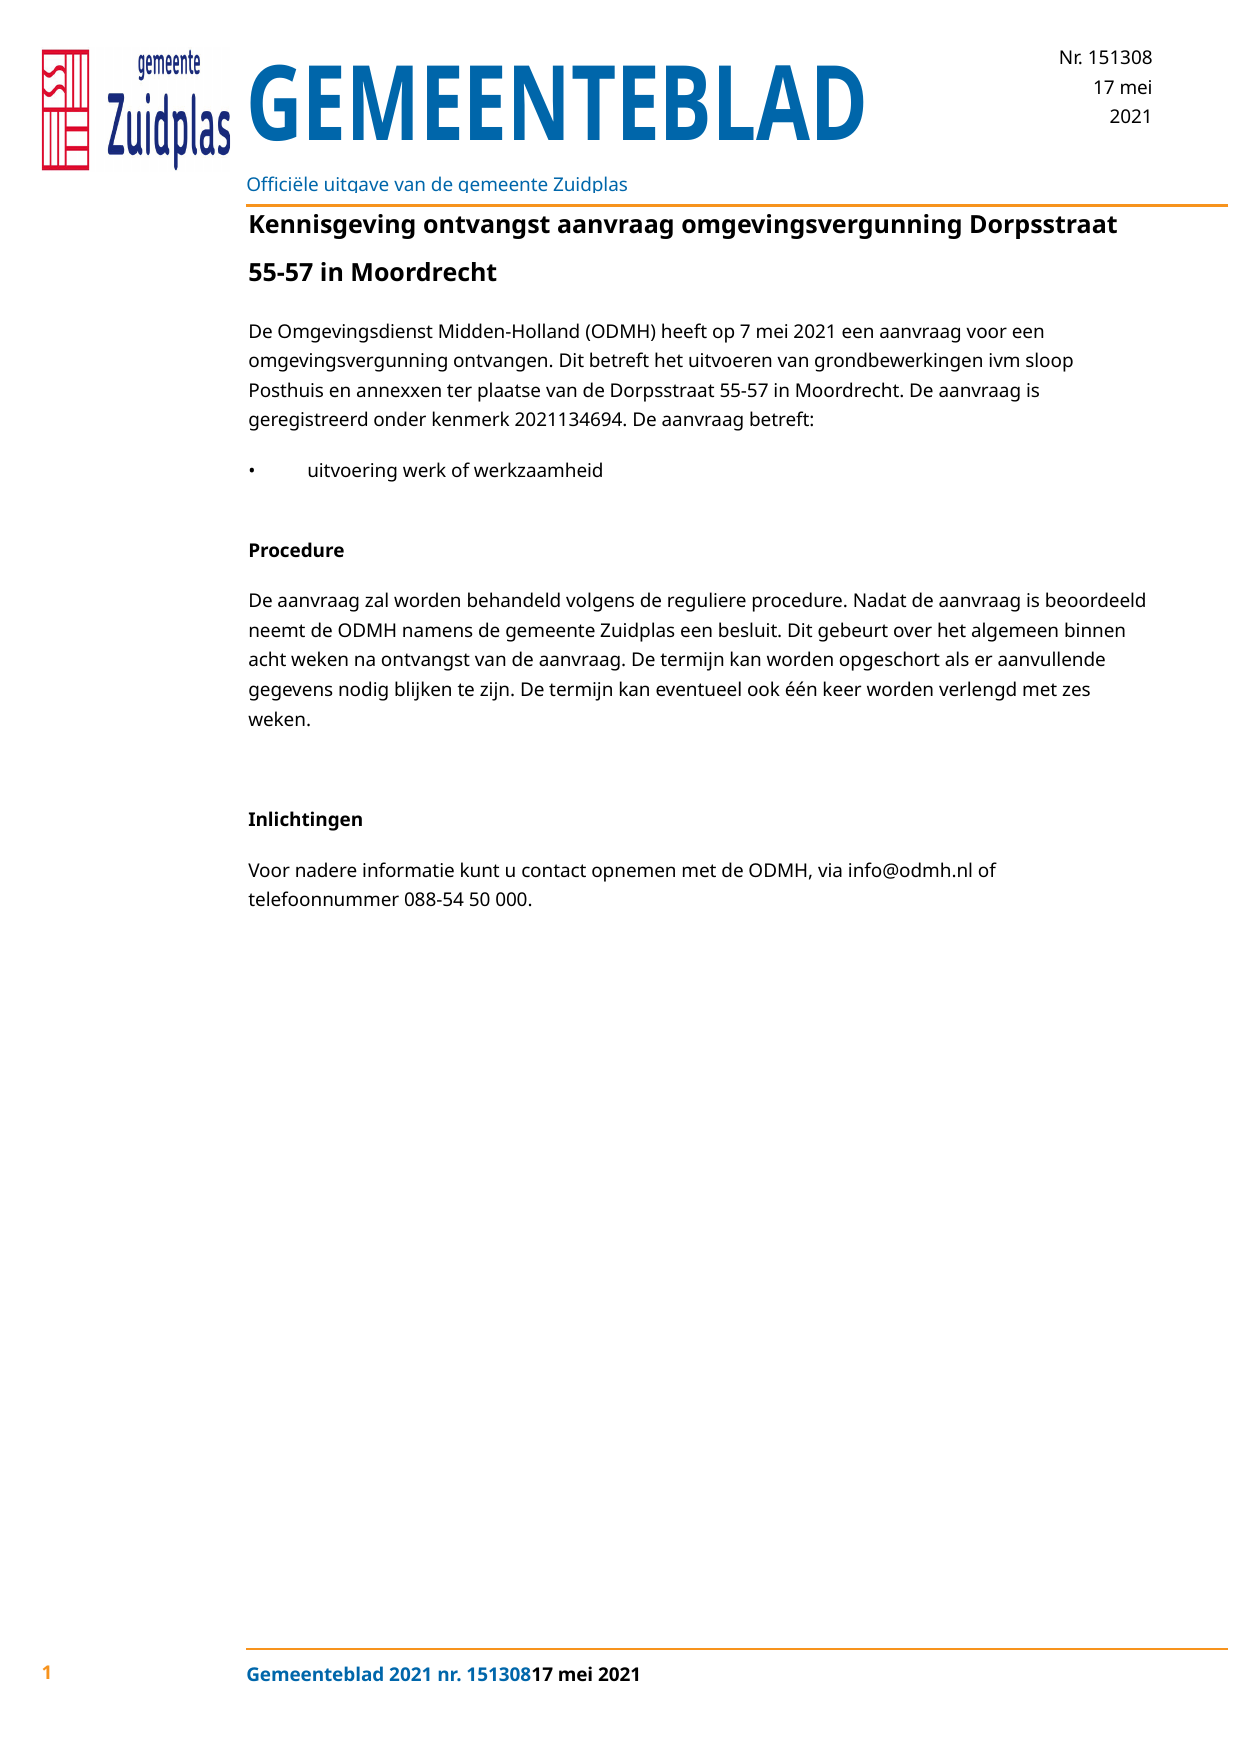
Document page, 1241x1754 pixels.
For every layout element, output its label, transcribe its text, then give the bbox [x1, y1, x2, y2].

text Voor nadere informatie kunt u contact opnemen met de ODMH, via info@odmh.nl of telefoonnummer 088-54 50 000. [248, 857, 1152, 912]
text De Omgevingsdienst Midden-Holland (ODMH) heeft op 7 mei 2021 een aanvraag voor een omgevingsvergunning ontvangen. Dit betreft het uitvoeren van grondbewerkingen ivm sloop Posthuis en annexxen ter plaatse van de Dorpsstraat 55-57 in Moordrecht. De aanvraag is geregistreerd onder kenmerk 2021134694. De aanvraag betreft: [248, 318, 1152, 432]
text Kennisgeving ontvangst aanvraag omgevingsvergunning Dorpsstraat 55-57 in Moordrecht [248, 207, 1152, 288]
text Inlichtingen [248, 807, 1152, 832]
list uitvoering werk of werkzaamheid [248, 457, 1152, 483]
text Procedure [248, 537, 1152, 563]
text De aanvraag zal worden behandeld volgens de reguliere procedure. Nadat de aanvraag is beoordeeld neemt de ODMH namens de gemeente Zuidplas een besluit. Dit gebeurt over het algemeen binnen acht weken na ontvangst van de aanvraag. De termijn kan worden opgeschort als er aanvullende gegevens nodig blijken te zijn. De termijn kan eventueel ook één keer worden verlengd met zes weken. [248, 587, 1152, 732]
picture [41, 47, 231, 172]
